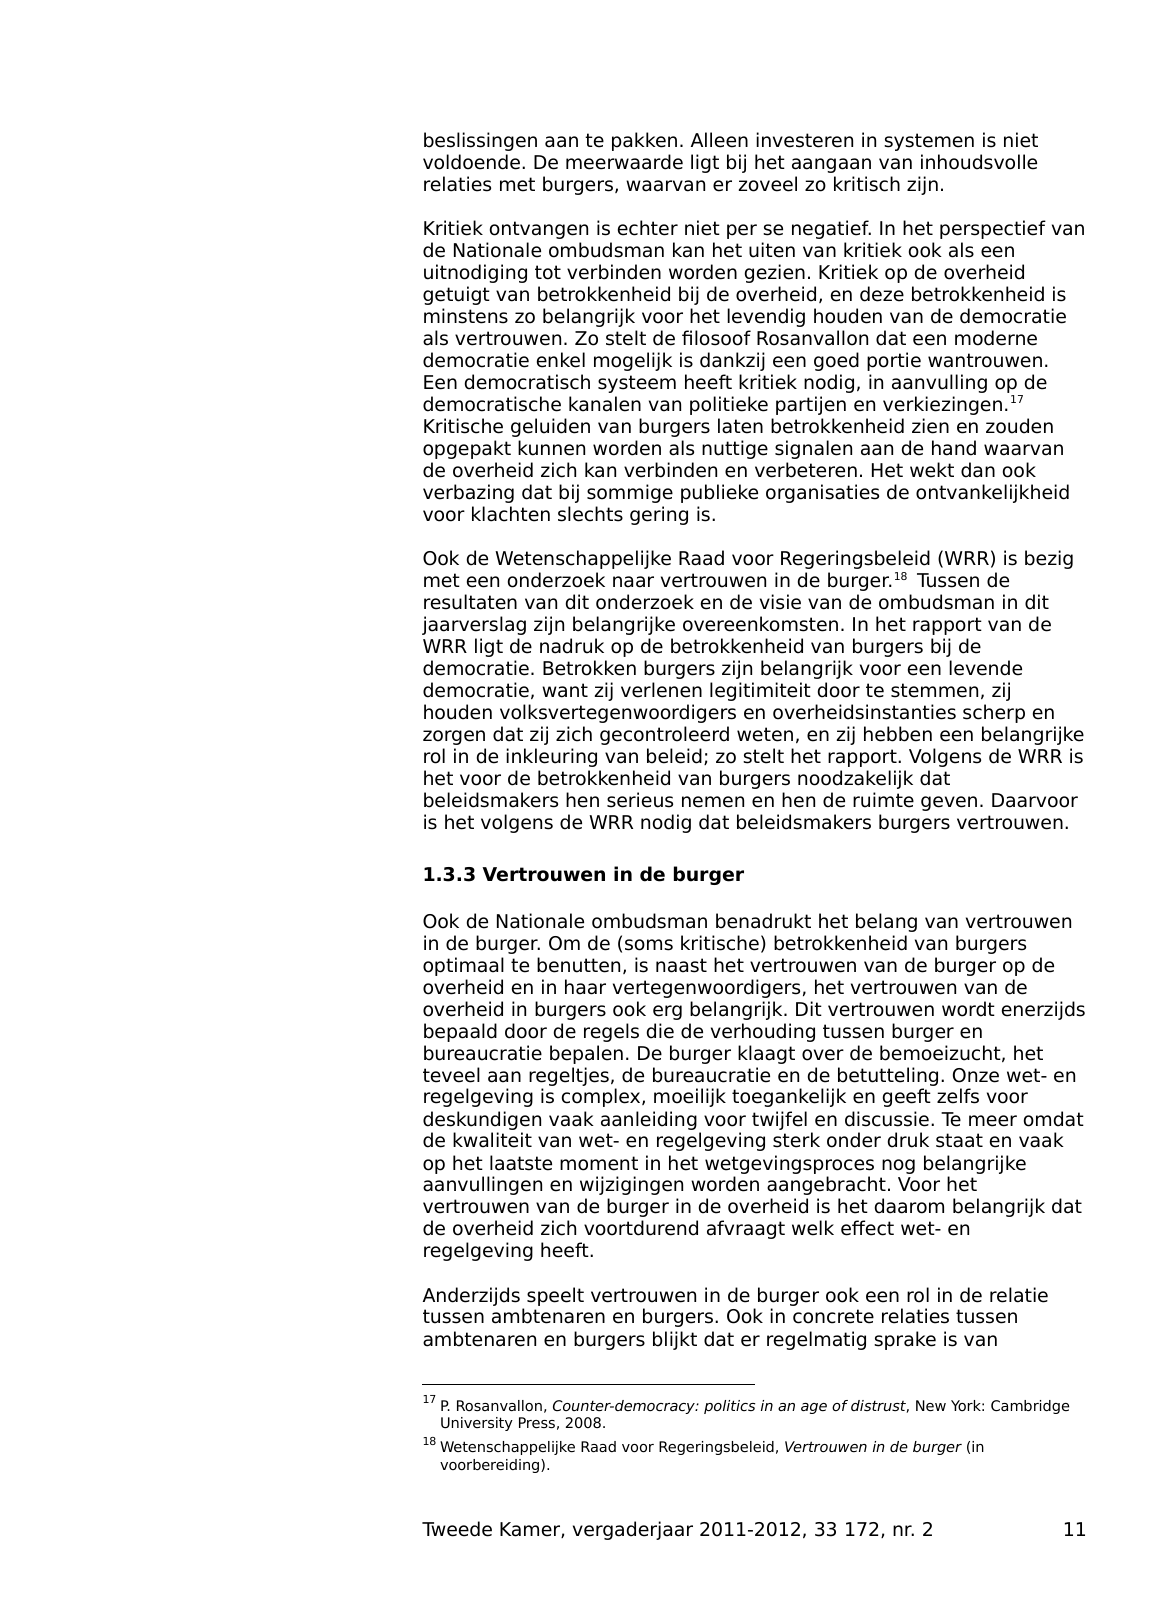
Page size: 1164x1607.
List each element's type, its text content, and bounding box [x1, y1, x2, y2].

text P. Rosanvallon, Counter-democracy: politics in an age of distrust, New York: Cambridge University Press, 2008. [422, 1393, 1087, 1432]
text beslissingen aan te pakken. Alleen investeren in systemen is niet voldoende. De meerwaarde ligt bij het aangaan van inhoudsvolle relaties met burgers, waarvan er zoveel zo kritisch zijn. [422, 130, 1087, 196]
text Ook de Wetenschappelijke Raad voor Regeringsbeleid (WRR) is bezig met een onderzoek naar vertrouwen in de burger. Tussen de resultaten van dit onderzoek en de visie van de ombudsman in dit jaarverslag zijn belangrijke overeenkomsten. In het rapport van de WRR ligt de nadruk op de betrokkenheid van burgers bij de democratie. Betrokken burgers zijn belangrijk voor een levende democratie, want zij verlenen legitimiteit door te stemmen, zij houden volksvertegenwoordigers en overheidsinstanties scherp en zorgen dat zij zich gecontroleerd weten, en zij hebben een belangrijke rol in de inkleuring van beleid; zo stelt het rapport. Volgens de WRR is het voor de betrokkenheid van burgers noodzakelijk dat beleidsmakers hen serieus nemen en hen de ruimte geven. Daarvoor is het volgens de WRR nodig dat beleidsmakers burgers vertrouwen. [422, 548, 1087, 834]
text Anderzijds speelt vertrouwen in de burger ook een rol in de relatie tussen ambtenaren en burgers. Ook in concrete relaties tussen ambtenaren en burgers blijkt dat er regelmatig sprake is van [422, 1284, 1087, 1350]
text Wetenschappelijke Raad voor Regeringsbeleid, Vertrouwen in de burger (in voorbereiding). [422, 1435, 1087, 1474]
text Ook de Nationale ombudsman benadrukt het belang van vertrouwen in de burger. Om de (soms kritische) betrokkenheid van burgers optimaal te benutten, is naast het vertrouwen van de burger op de overheid en in haar vertegenwoordigers, het vertrouwen van de overheid in burgers ook erg belangrijk. Dit vertrouwen wordt enerzijds bepaald door de regels die de verhouding tussen burger en bureaucratie bepalen. De burger klaagt over de bemoeizucht, het teveel aan regeltjes, de bureaucratie en de betutteling. Onze wet- en regelgeving is complex, moeilijk toegankelijk en geeft zelfs voor deskundigen vaak aanleiding voor twijfel en discussie. Te meer omdat de kwaliteit van wet- en regelgeving sterk onder druk staat en vaak op het laatste moment in het wetgevingsproces nog belangrijke aanvullingen en wijzigingen worden aangebracht. Voor het vertrouwen van de burger in de overheid is het daarom belangrijk dat de overheid zich voortdurend afvraagt welk effect wet- en regelgeving heeft. [422, 911, 1087, 1262]
text Kritiek ontvangen is echter niet per se negatief. In het perspectief van de Nationale ombudsman kan het uiten van kritiek ook als een uitnodiging tot verbinden worden gezien. Kritiek op de overheid getuigt van betrokkenheid bij de overheid, en deze betrokkenheid is minstens zo belangrijk voor het levendig houden van de democratie als vertrouwen. Zo stelt de filosoof Rosanvallon dat een moderne democratie enkel mogelijk is dankzij een goed portie wantrouwen. Een democratisch systeem heeft kritiek nodig, in aanvulling op de democratische kanalen van politieke partijen en verkiezingen. Kritische geluiden van burgers laten betrokkenheid zien en zouden opgepakt kunnen worden als nuttige signalen aan de hand waarvan de overheid zich kan verbinden en verbeteren. Het wekt dan ook verbazing dat bij sommige publieke organisaties de ontvankelijkheid voor klachten slechts gering is. [422, 218, 1087, 526]
subtitle 1.3.3 Vertrouwen in de burger [422, 864, 1087, 886]
